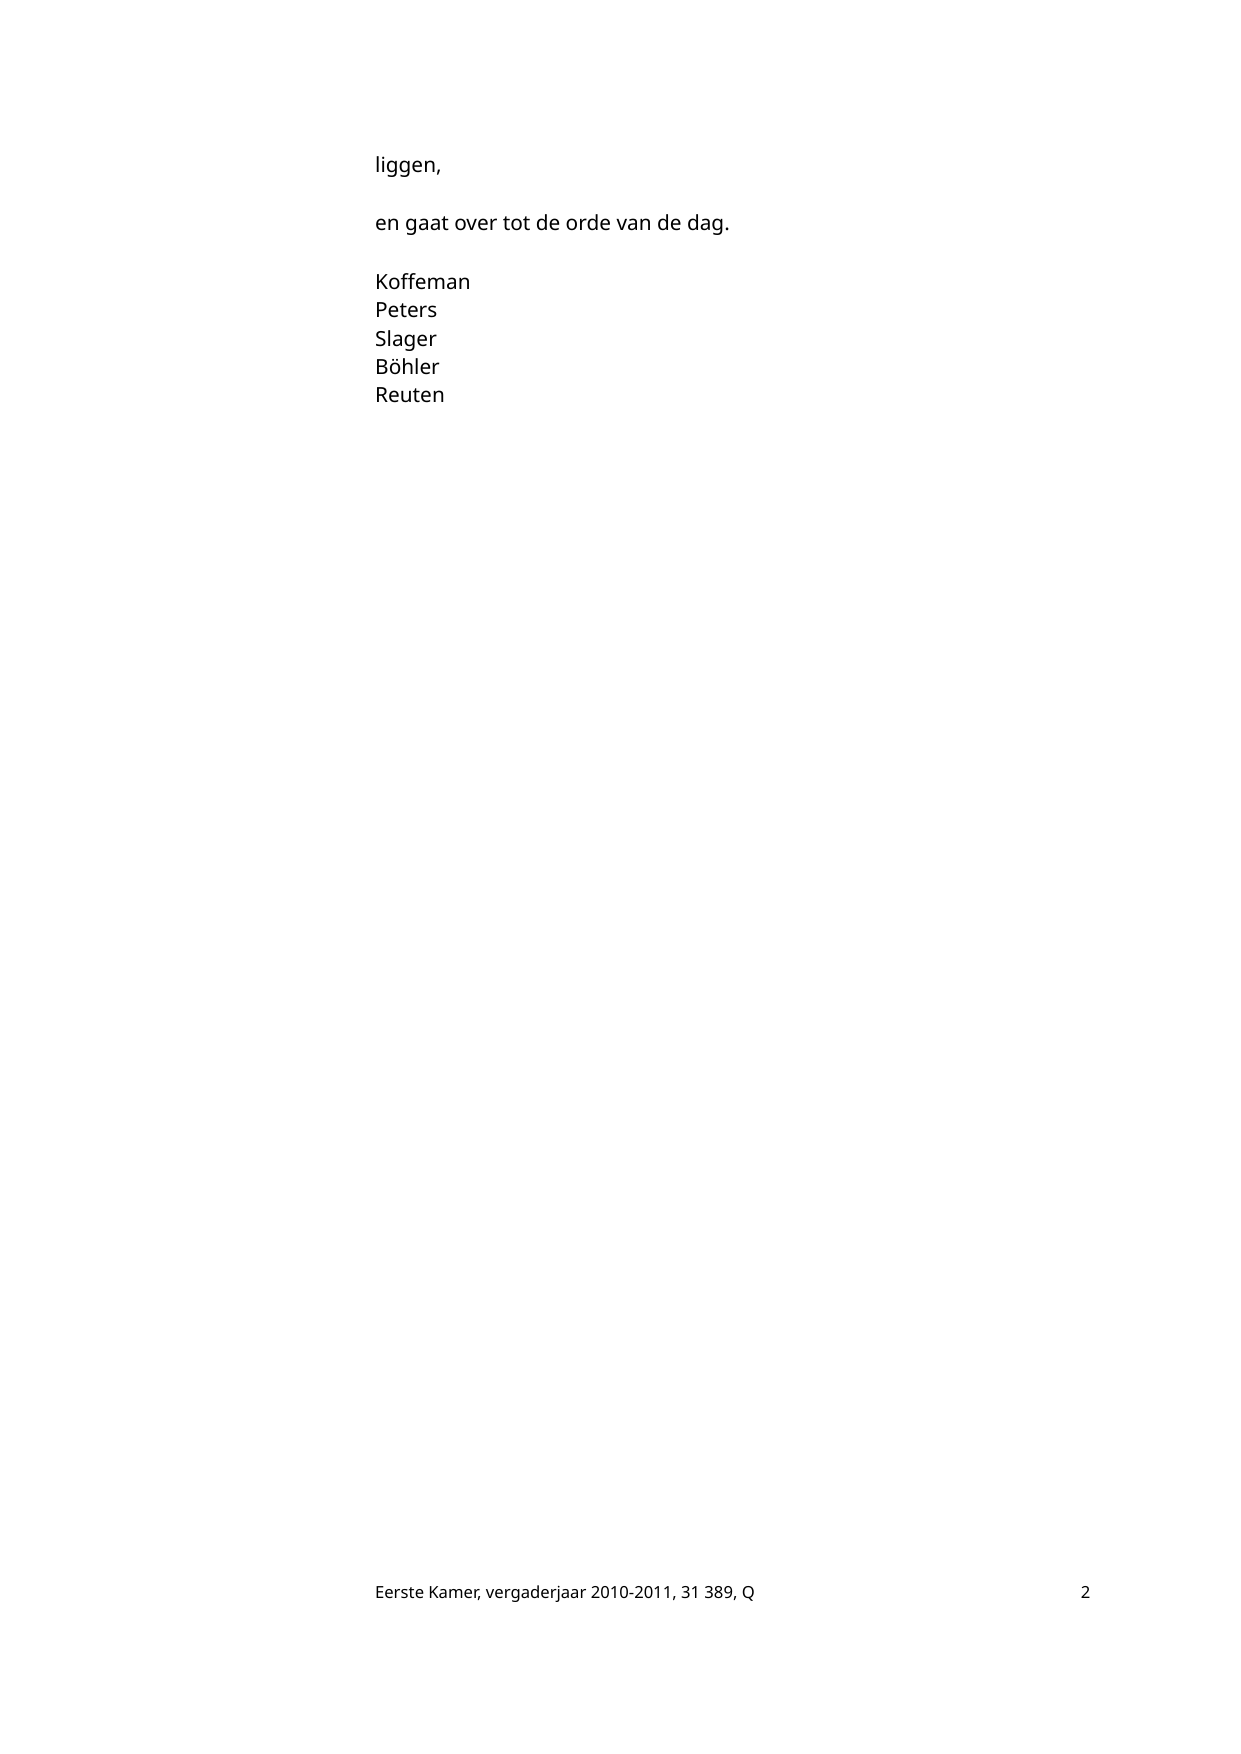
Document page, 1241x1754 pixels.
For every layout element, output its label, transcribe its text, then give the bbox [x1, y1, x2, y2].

text Koffeman [375, 267, 1090, 295]
text liggen, [375, 150, 1090, 178]
text Reuten [375, 381, 1090, 409]
text Slager [375, 324, 1090, 352]
text Böhler [375, 352, 1090, 381]
text en gaat over tot de orde van de dag. [375, 208, 1090, 237]
text Peters [375, 295, 1090, 324]
